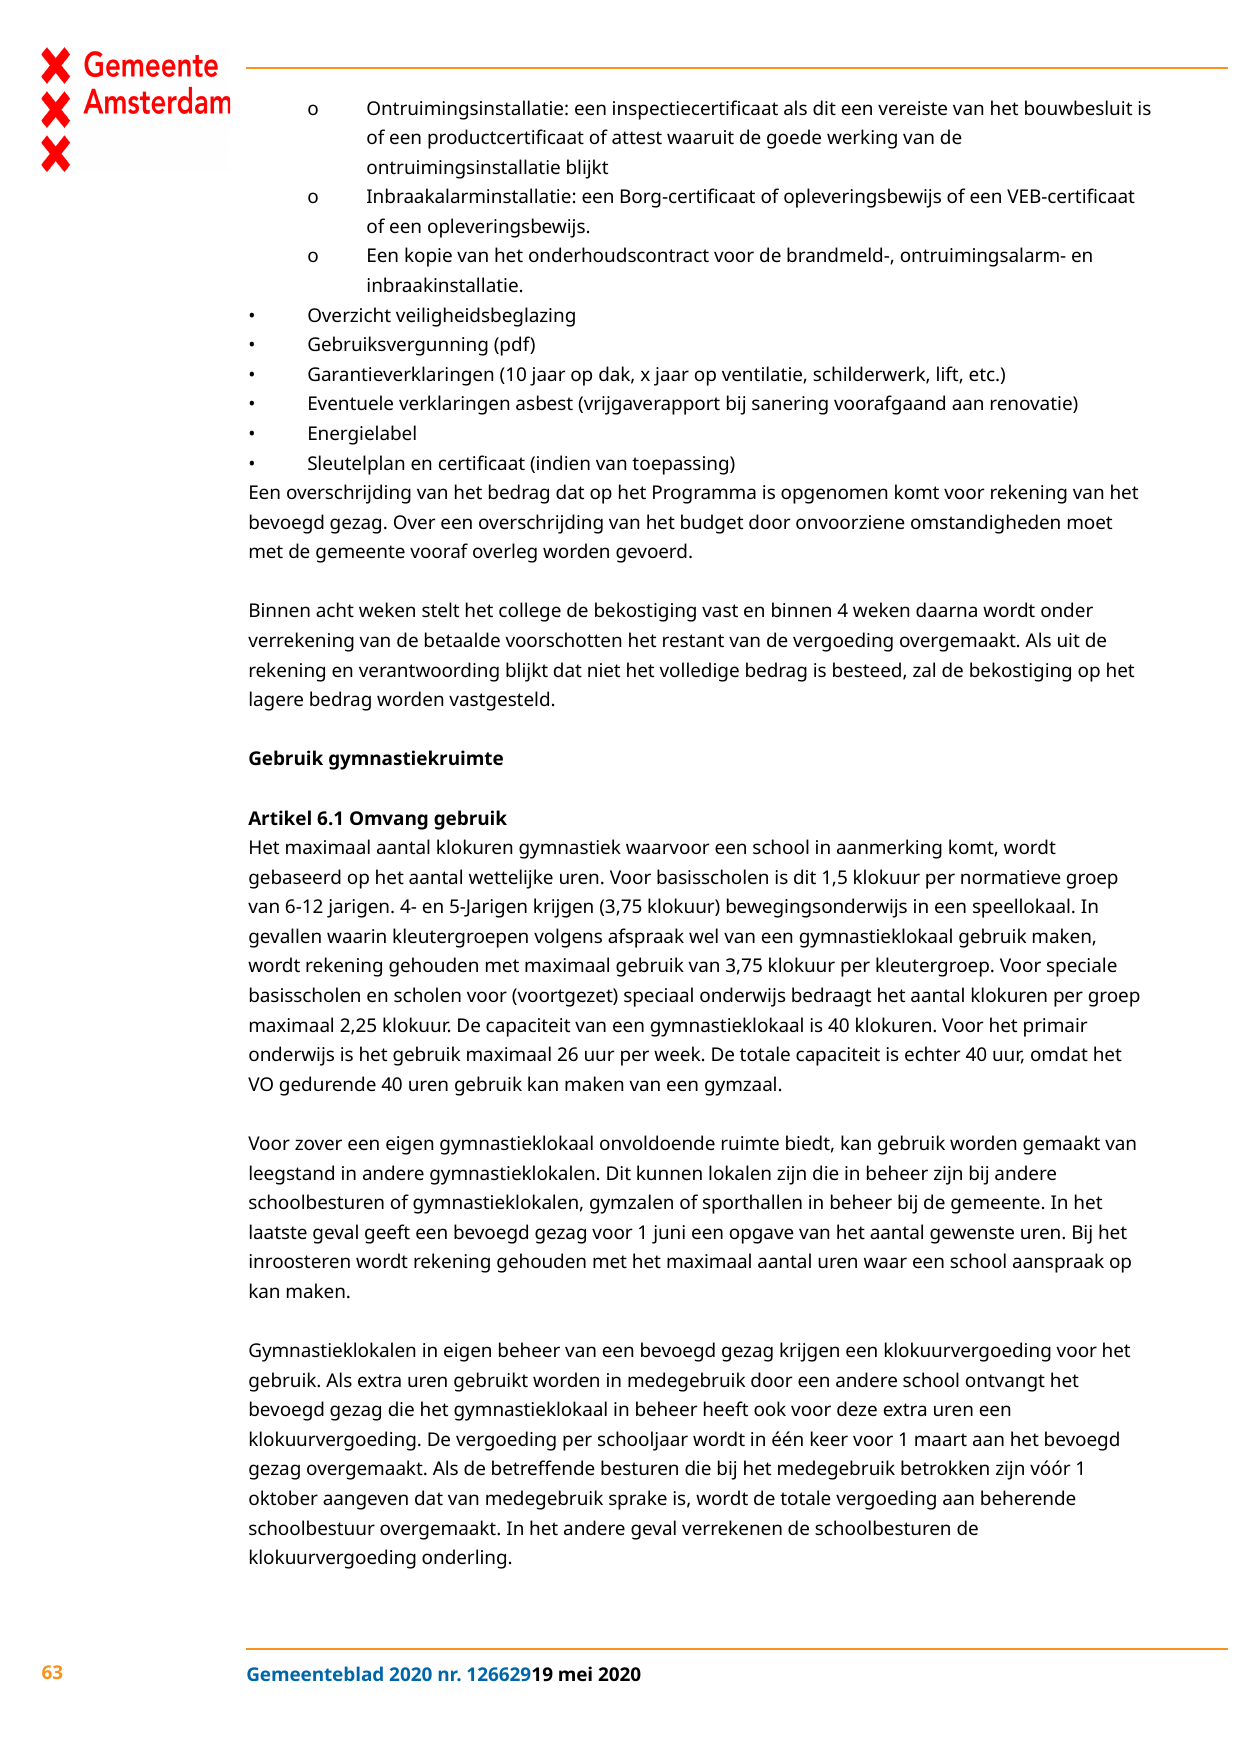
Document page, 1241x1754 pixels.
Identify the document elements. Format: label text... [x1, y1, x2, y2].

list Een kopie van het onderhoudscontract voor de brandmeld-, ontruimingsalarm- en inbraakinstallatie. [307, 243, 1152, 298]
list Gebruiksvergunning (pdf) [248, 331, 1152, 357]
list Inbraakalarminstallatie: een Borg-certificaat of opleveringsbewijs of een VEB-certificaat of een opleveringsbewijs. [307, 183, 1152, 239]
list Ontruimingsinstallatie: een inspectiecertificaat als dit een vereiste van het bouwbesluit is of een productcertificaat of attest waaruit de goede werking van de ontruimingsinstallatie blijkt [307, 95, 1152, 180]
text Het maximaal aantal klokuren gymnastiek waarvoor een school in aanmerking komt, wordt gebaseerd op het aantal wettelijke uren. Voor basisscholen is dit 1,5 klokuur per normatieve groep van 6-12 jarigen. 4- en 5-Jarigen krijgen (3,75 klokuur) bewegingsonderwijs in een speellokaal. In gevallen waarin kleutergroepen volgens afspraak wel van een gymnastieklokaal gebruik maken, wordt rekening gehouden met maximaal gebruik van 3,75 klokuur per kleutergroep. Voor speciale basisscholen en scholen voor (voortgezet) speciaal onderwijs bedraagt het aantal klokuren per groep maximaal 2,25 klokuur. De capaciteit van een gymnastieklokaal is 40 klokuren. Voor het primair onderwijs is het gebruik maximaal 26 uur per week. De totale capaciteit is echter 40 uur, omdat het VO gedurende 40 uren gebruik kan maken van een gymzaal. [248, 834, 1152, 1097]
text Gebruik gymnastiekruimte [248, 746, 1152, 771]
list Energielabel [248, 420, 1152, 446]
list Sleutelplan en certificaat (indien van toepassing) [248, 450, 1152, 476]
list Garantieverklaringen (10 jaar op dak, x jaar op ventilatie, schilderwerk, lift, etc.) [248, 361, 1152, 387]
list Eventuele verklaringen asbest (vrijgaverapport bij sanering voorafgaand aan renovatie) [248, 391, 1152, 416]
picture [41, 47, 231, 172]
text Gymnastieklokalen in eigen beheer van een bevoegd gezag krijgen een klokuurvergoeding voor het gebruik. Als extra uren gebruikt worden in medegebruik door een andere school ontvangt het bevoegd gezag die het gymnastieklokaal in beheer heeft ook voor deze extra uren een klokuurvergoeding. De vergoeding per schooljaar wordt in één keer voor 1 maart aan het bevoegd gezag overgemaakt. Als de betreffende besturen die bij het medegebruik betrokken zijn vóór 1 oktober aangeven dat van medegebruik sprake is, wordt de totale vergoeding aan beherende schoolbestuur overgemaakt. In het andere geval verrekenen de schoolbesturen de klokuurvergoeding onderling. [248, 1337, 1152, 1570]
text Een overschrijding van het bedrag dat op het Programma is opgenomen komt voor rekening van het bevoegd gezag. Over een overschrijding van het budget door onvoorziene omstandigheden moet met de gemeente vooraf overleg worden gevoerd. [248, 479, 1152, 564]
text Voor zover een eigen gymnastieklokaal onvoldoende ruimte biedt, kan gebruik worden gemaakt van leegstand in andere gymnastieklokalen. Dit kunnen lokalen zijn die in beheer zijn bij andere schoolbesturen of gymnastieklokalen, gymzalen of sporthallen in beheer bij de gemeente. In het laatste geval geeft een bevoegd gezag voor 1 juni een opgave van het aantal gewenste uren. Bij het inroosteren wordt rekening gehouden met het maximaal aantal uren waar een school aanspraak op kan maken. [248, 1130, 1152, 1304]
text Binnen acht weken stelt het college de bekostiging vast en binnen 4 weken daarna wordt onder verrekening van de betaalde voorschotten het restant van de vergoeding overgemaakt. Als uit de rekening en verantwoording blijkt dat niet het volledige bedrag is besteed, zal de bekostiging op het lagere bedrag worden vastgesteld. [248, 598, 1152, 712]
list Overzicht veiligheidsbeglazing [248, 302, 1152, 328]
text Artikel 6.1 Omvang gebruik [248, 805, 1152, 831]
